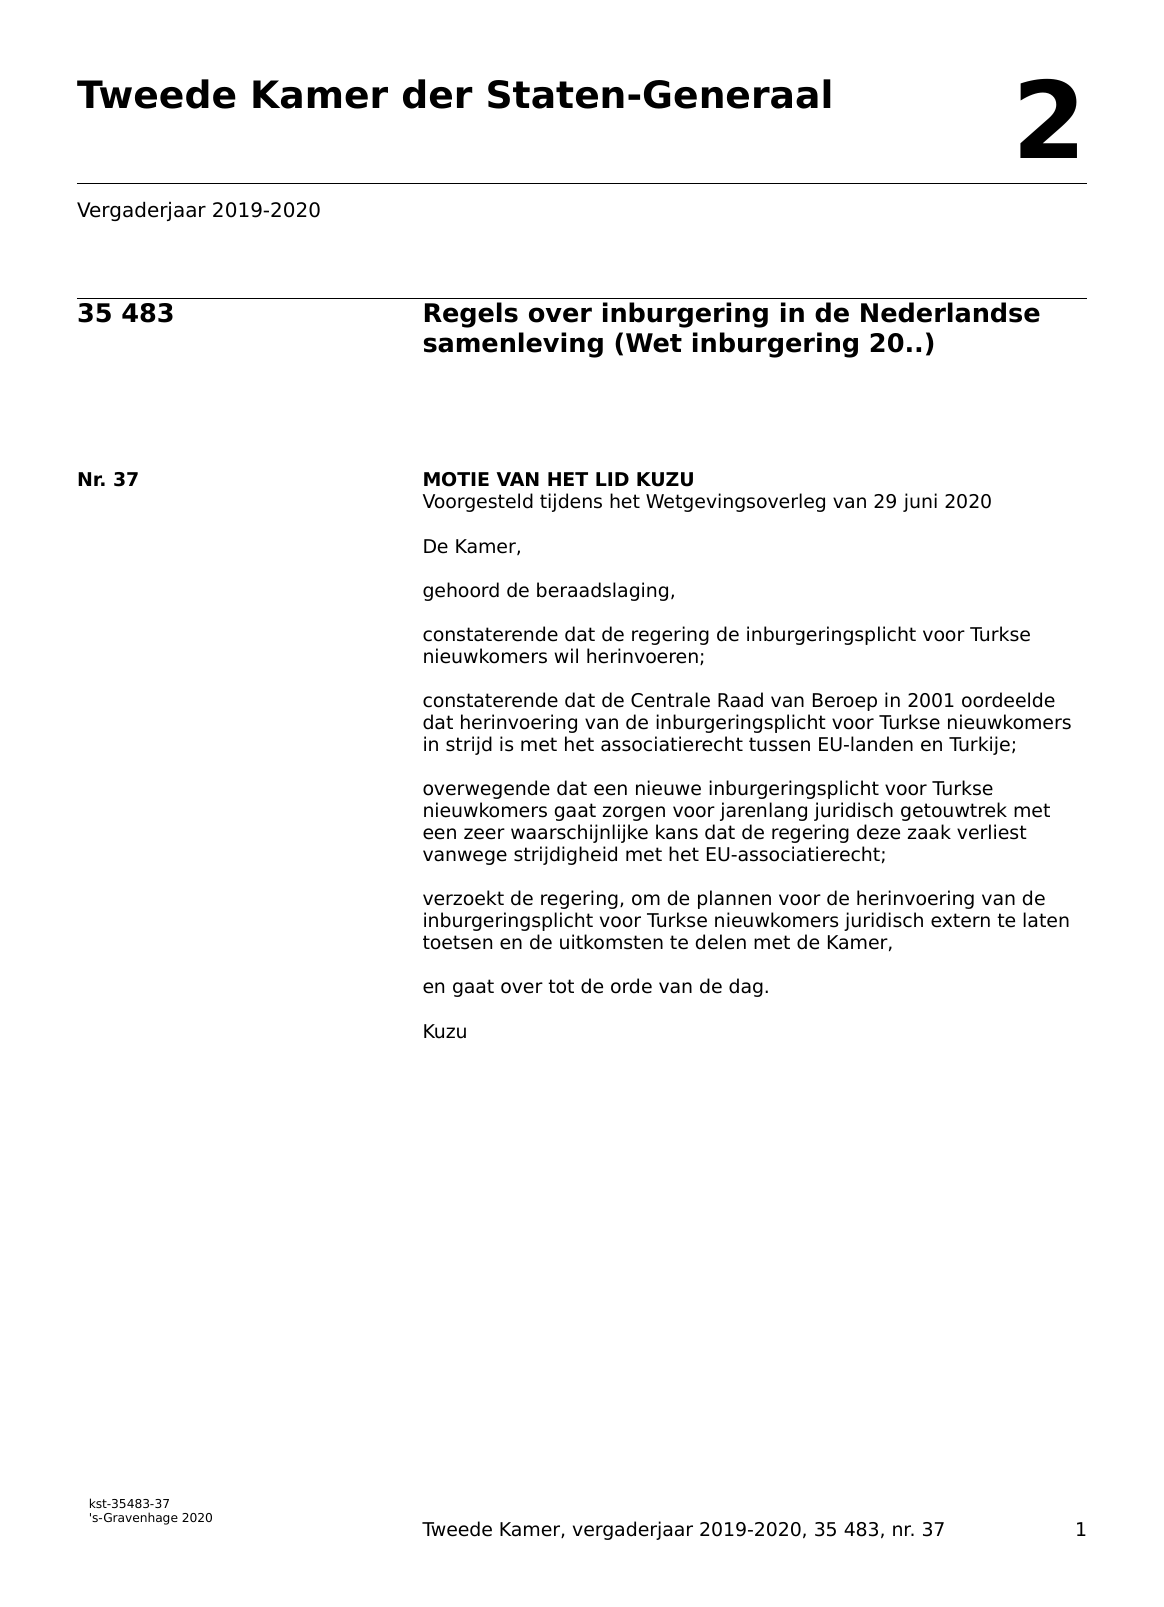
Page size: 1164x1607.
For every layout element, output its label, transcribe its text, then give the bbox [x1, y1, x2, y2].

subtitle 35 483 Regels over inburgering in de Nederlandse samenleving (Wet inburgering 20..) [77, 299, 1087, 358]
text 's-Gravenhage 2020 [88, 1511, 323, 1525]
text constaterende dat de regering de inburgeringsplicht voor Turkse nieuwkomers wil herinvoeren; [422, 624, 1087, 668]
table_cell Vergaderjaar 2019-2020 [77, 184, 1087, 298]
text verzoekt de regering, om de plannen voor de herinvoering van de inburgeringsplicht voor Turkse nieuwkomers juridisch extern te laten toetsen en de uitkomsten te delen met de Kamer, [422, 888, 1087, 954]
text en gaat over tot de orde van de dag. [422, 976, 1087, 998]
table_header 2 [886, 59, 1087, 183]
text Voorgesteld tijdens het Wetgevingsoverleg van 29 juni 2020 [422, 491, 1087, 513]
text overwegende dat een nieuwe inburgeringsplicht voor Turkse nieuwkomers gaat zorgen voor jarenlang juridisch getouwtrek met een zeer waarschijnlijke kans dat de regering deze zaak verliest vanwege strijdigheid met het EU-associatierecht; [422, 778, 1087, 866]
text gehoord de beraadslaging, [422, 580, 1087, 602]
text kst-35483-37 [88, 1497, 323, 1511]
text Kuzu [422, 1021, 1087, 1042]
text constaterende dat de Centrale Raad van Beroep in 2001 oordeelde dat herinvoering van de inburgeringsplicht voor Turkse nieuwkomers in strijd is met het associatierecht tussen EU-landen en Turkije; [422, 690, 1087, 756]
subtitle Nr. 37 MOTIE VAN HET LID KUZU [77, 469, 1087, 491]
text De Kamer, [422, 536, 1087, 557]
table_header Tweede Kamer der Staten-Generaal [77, 59, 886, 183]
